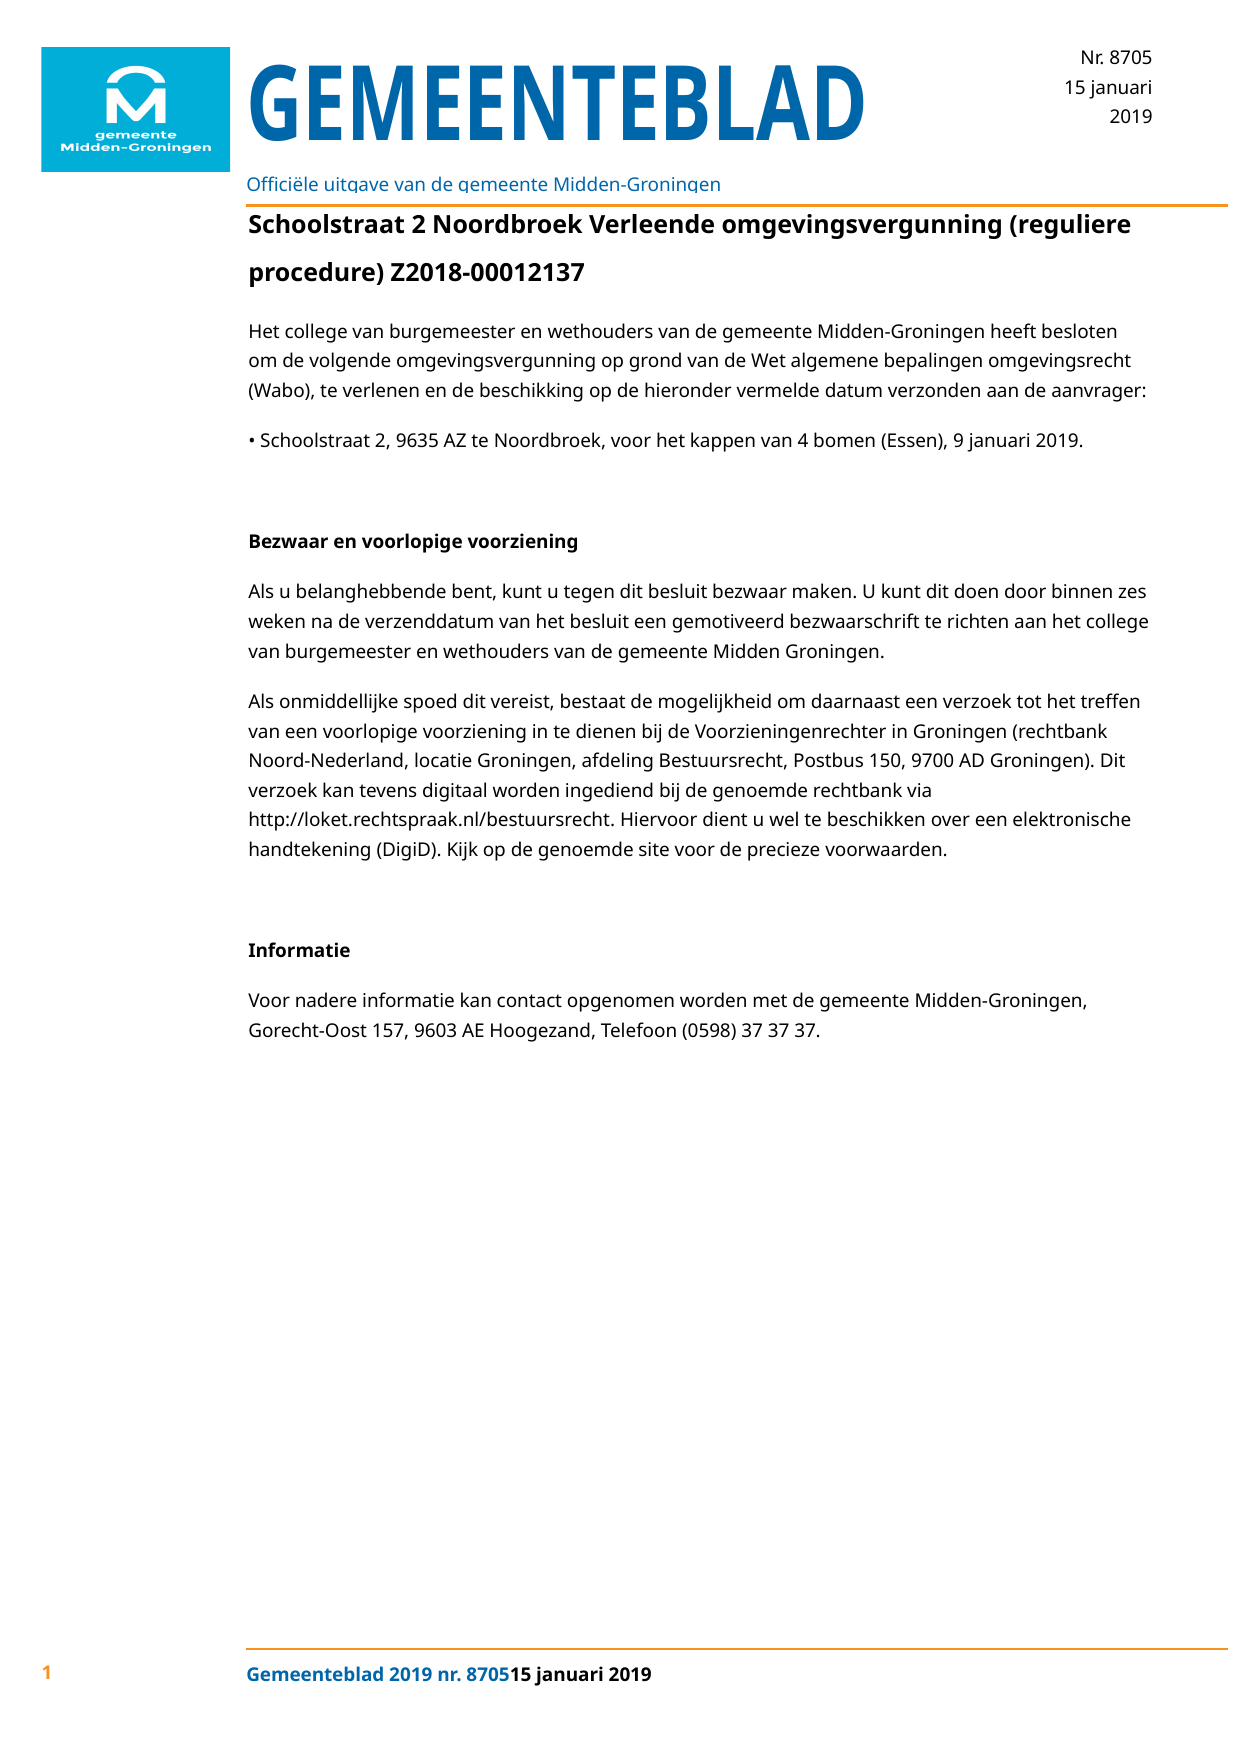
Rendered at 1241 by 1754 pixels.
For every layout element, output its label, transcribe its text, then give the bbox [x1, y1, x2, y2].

text Schoolstraat 2 Noordbroek Verleende omgevingsvergunning (reguliere procedure) Z2018-00012137 [248, 207, 1152, 288]
text • Schoolstraat 2, 9635 AZ te Noordbroek, voor het kappen van 4 bomen (Essen), 9 januari 2019. [248, 427, 1152, 453]
picture [184, 146, 190, 153]
picture [107, 89, 165, 122]
text Het college van burgemeester en wethouders van de gemeente Midden-Groningen heeft besloten om de volgende omgevingsvergunning op grond van de Wet algemene bepalingen omgevingsrecht (Wabo), te verlenen en de beschikking op de hieronder vermelde datum verzonden aan de aanvrager: [248, 318, 1152, 403]
text Bezwaar en voorlopige voorziening [248, 528, 1152, 554]
text Als onmiddellijke spoed dit vereist, bestaat de mogelijkheid om daarnaast een verzoek tot het treffen van een voorlopige voorziening in te dienen bij de Voorzieningenrechter in Groningen (rechtbank Noord-Nederland, locatie Groningen, afdeling Bestuursrecht, Postbus 150, 9700 AD Groningen). Dit verzoek kan tevens digitaal worden ingediend bij de genoemde rechtbank via http://loket.rechtspraak.nl/bestuursrecht. Hiervoor dient u wel te beschikken over een elektronische handtekening (DigiD). Kijk op de genoemde site voor de precieze voorwaarden. [248, 688, 1152, 862]
text Informatie [248, 937, 1152, 963]
text Voor nadere informatie kan contact opgenomen worden met de gemeente Midden-Groningen, Gorecht-Oost 157, 9603 AE Hoogezand, Telefoon (0598) 37 37 37. [248, 987, 1152, 1043]
picture [108, 66, 164, 82]
text Als u belanghebbende bent, kunt u tegen dit besluit bezwaar maken. U kunt dit doen door binnen zes weken na de verzenddatum van het besluit een gemotiveerd bezwaarschrift te richten aan het college van burgemeester en wethouders van de gemeente Midden Groningen. [248, 579, 1152, 664]
